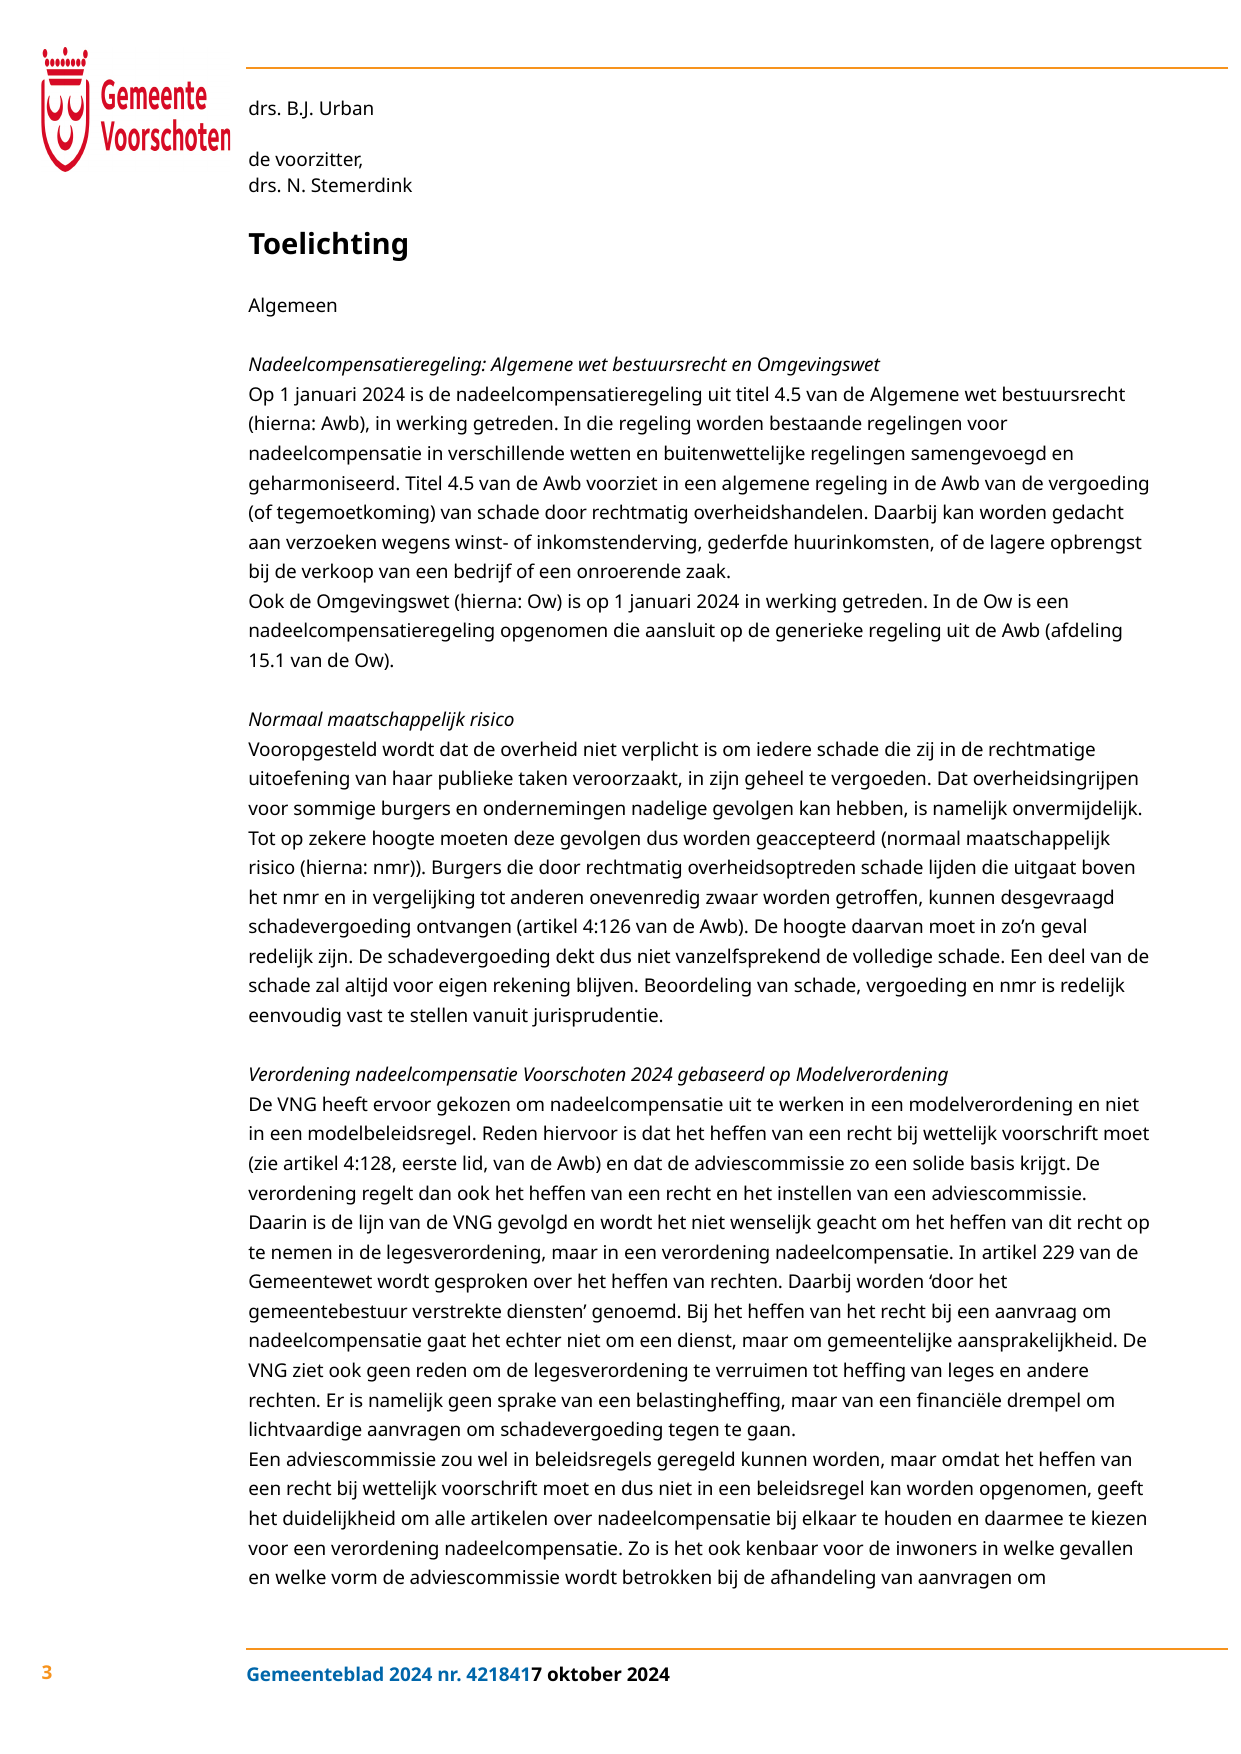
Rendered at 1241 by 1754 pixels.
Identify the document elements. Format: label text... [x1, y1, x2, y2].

text Verordening nadeelcompensatie Voorschoten 2024 gebaseerd op Modelverordening [248, 1061, 1152, 1087]
text Daarin is de lijn van de VNG gevolgd en wordt het niet wenselijk geacht om het heffen van dit recht op te nemen in de legesverordening, maar in een verordening nadeelcompensatie. In artikel 229 van de Gemeentewet wordt gesproken over het heffen van rechten. Daarbij worden ‘door het gemeentebestuur verstrekte diensten’ genoemd. Bij het heffen van het recht bij een aanvraag om nadeelcompensatie gaat het echter niet om een dienst, maar om gemeentelijke aansprakelijkheid. De VNG ziet ook geen reden om de legesverordening te verruimen tot heffing van leges en andere rechten. Er is namelijk geen sprake van een belastingheffing, maar van een financiële drempel om lichtvaardige aanvragen om schadevergoeding tegen te gaan. [248, 1209, 1152, 1442]
text Algemeen [248, 292, 1152, 318]
text Vooropgesteld wordt dat de overheid niet verplicht is om iedere schade die zij in de rechtmatige uitoefening van haar publieke taken veroorzaakt, in zijn geheel te vergoeden. Dat overheidsingrijpen voor sommige burgers en ondernemingen nadelige gevolgen kan hebben, is namelijk onvermijdelijk. Tot op zekere hoogte moeten deze gevolgen dus worden geaccepteerd (normaal maatschappelijk risico (hierna: nmr)). Burgers die door rechtmatig overheidsoptreden schade lijden die uitgaat boven het nmr en in vergelijking tot anderen onevenredig zwaar worden getroffen, kunnen desgevraagd schadevergoeding ontvangen (artikel 4:126 van de Awb). De hoogte daarvan moet in zo’n geval redelijk zijn. De schadevergoeding dekt dus niet vanzelfsprekend de volledige schade. Een deel van de schade zal altijd voor eigen rekening blijven. Beoordeling van schade, vergoeding en nmr is redelijk eenvoudig vast te stellen vanuit jurisprudentie. [248, 736, 1152, 1028]
picture [41, 47, 231, 172]
text De VNG heeft ervoor gekozen om nadeelcompensatie uit te werken in een modelverordening en niet in een modelbeleidsregel. Reden hiervoor is dat het heffen van een recht bij wettelijk voorschrift moet (zie artikel 4:128, eerste lid, van de Awb) en dat de adviescommissie zo een solide basis krijgt. De verordening regelt dan ook het heffen van een recht en het instellen van een adviescommissie. [248, 1091, 1152, 1206]
text drs. N. Stemerdink [248, 172, 1152, 198]
text de voorzitter, [248, 146, 1152, 172]
text Ook de Omgevingswet (hierna: Ow) is op 1 januari 2024 in werking getreden. In de Ow is een nadeelcompensatieregeling opgenomen die aansluit op de generieke regeling uit de Awb (afdeling 15.1 van de Ow). [248, 588, 1152, 673]
text Toelichting [248, 223, 1152, 263]
text Op 1 januari 2024 is de nadeelcompensatieregeling uit titel 4.5 van de Algemene wet bestuursrecht (hierna: Awb), in werking getreden. In die regeling worden bestaande regelingen voor nadeelcompensatie in verschillende wetten en buitenwettelijke regelingen samengevoegd en geharmoniseerd. Titel 4.5 van de Awb voorziet in een algemene regeling in de Awb van de vergoeding (of tegemoetkoming) van schade door rechtmatig overheidshandelen. Daarbij kan worden gedacht aan verzoeken wegens winst- of inkomstenderving, gederfde huurinkomsten, of de lagere opbrengst bij de verkoop van een bedrijf of een onroerende zaak. [248, 381, 1152, 584]
text Nadeelcompensatieregeling: Algemene wet bestuursrecht en Omgevingswet [248, 351, 1152, 377]
text Normaal maatschappelijk risico [248, 706, 1152, 732]
text Een adviescommissie zou wel in beleidsregels geregeld kunnen worden, maar omdat het heffen van een recht bij wettelijk voorschrift moet en dus niet in een beleidsregel kan worden opgenomen, geeft het duidelijkheid om alle artikelen over nadeelcompensatie bij elkaar te houden en daarmee te kiezen voor een verordening nadeelcompensatie. Zo is het ook kenbaar voor de inwoners in welke gevallen en welke vorm de adviescommissie wordt betrokken bij de afhandeling van aanvragen om [248, 1446, 1152, 1590]
text drs. B.J. Urban [248, 95, 1152, 121]
